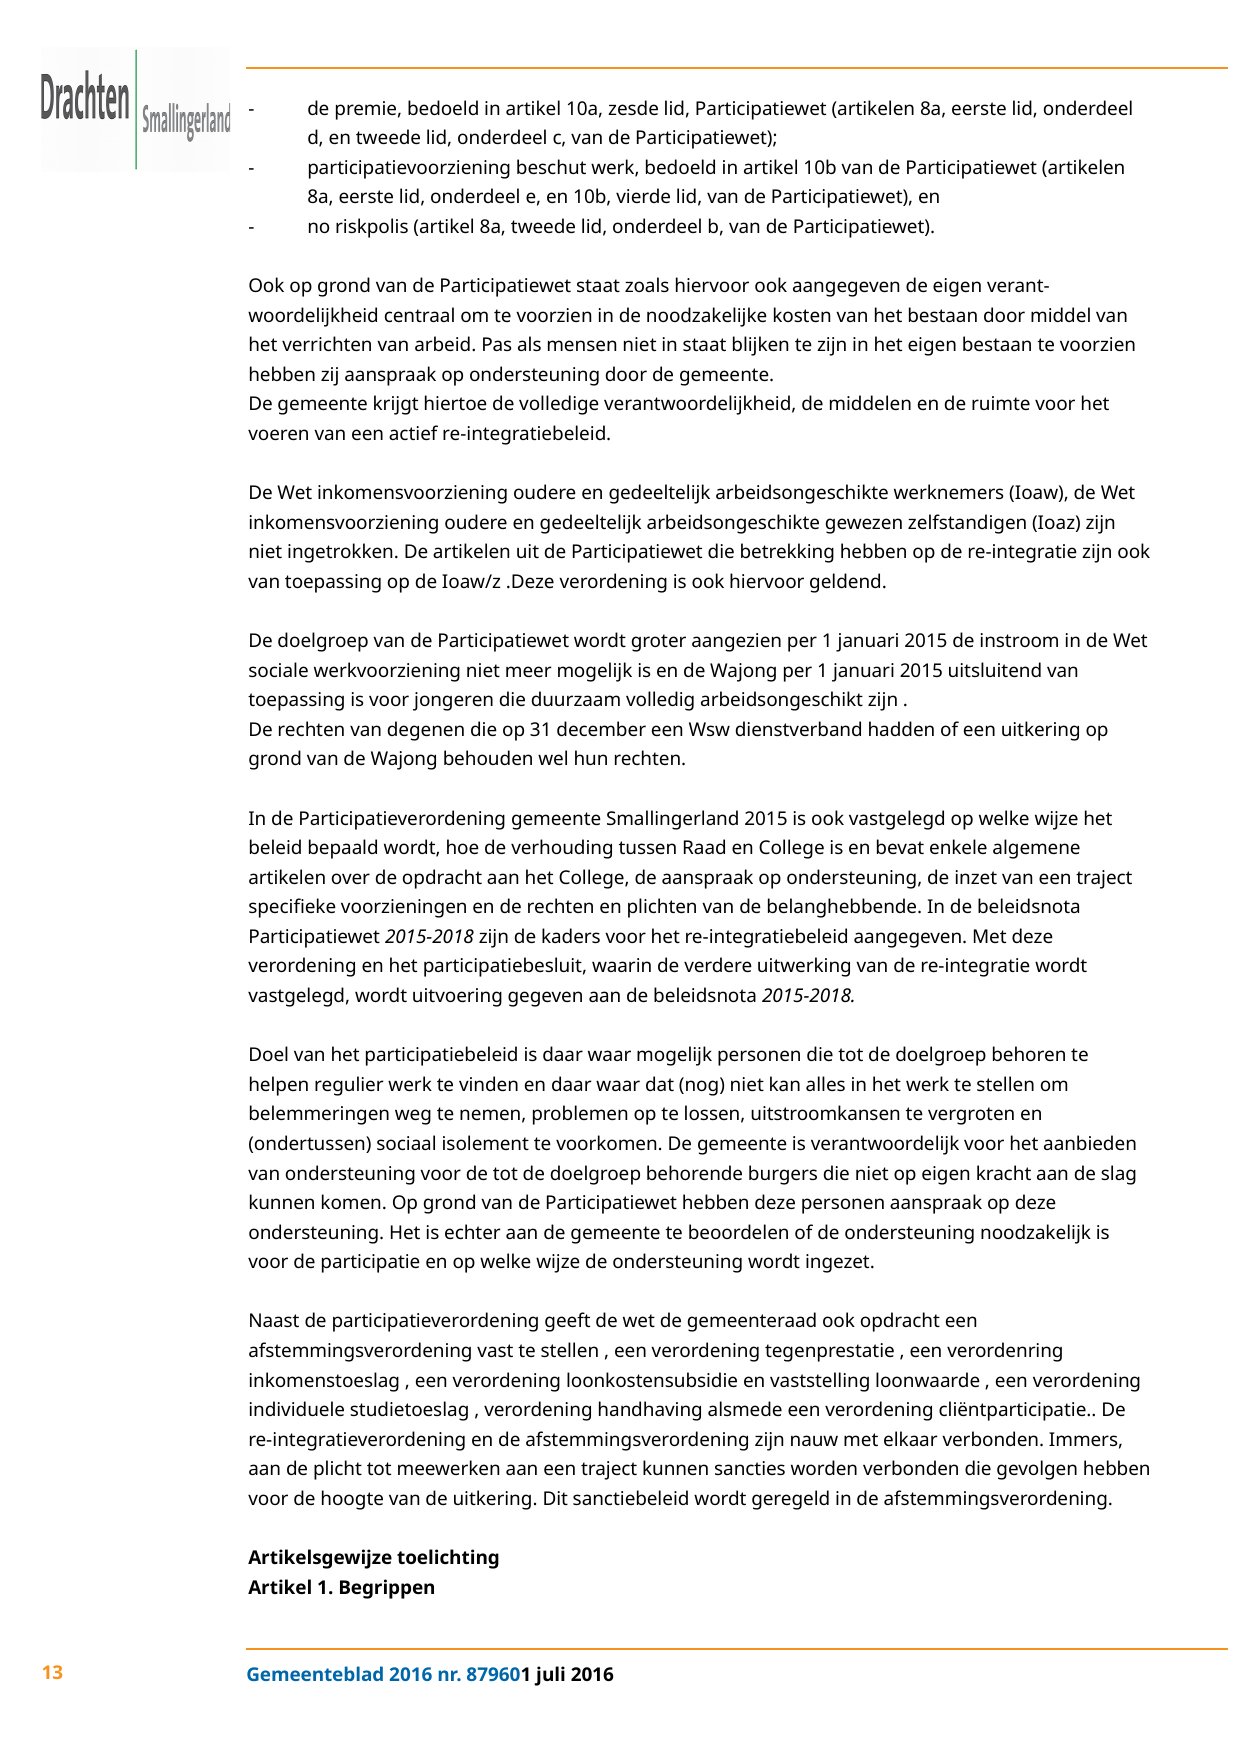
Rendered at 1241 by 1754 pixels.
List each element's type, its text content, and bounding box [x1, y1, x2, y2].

list participatievoorziening beschut werk, bedoeld in artikel 10b van de Participatiewet (artikelen 8a, eerste lid, onderdeel e, en 10b, vierde lid, van de Participatiewet), en [248, 154, 1152, 209]
text De doelgroep van de Participatiewet wordt groter aangezien per 1 januari 2015 de instroom in de Wet sociale werkvoorziening niet meer mogelijk is en de Wajong per 1 januari 2015 uitsluitend van toepassing is voor jongeren die duurzaam volledig arbeidsongeschikt zijn . [248, 627, 1152, 712]
list de premie, bedoeld in artikel 10a, zesde lid, Participatiewet (artikelen 8a, eerste lid, onderdeel d, en tweede lid, onderdeel c, van de Participatiewet); [248, 95, 1152, 150]
text Artikel 1. Begrippen [248, 1574, 1152, 1600]
text Artikelsgewijze toelichting [248, 1544, 1152, 1570]
text De rechten van degenen die op 31 december een Wsw dienstverband hadden of een uitkering op grond van de Wajong behouden wel hun rechten. [248, 716, 1152, 771]
text Ook op grond van de Participatiewet staat zoals hiervoor ook aangegeven de eigen verant-woordelijkheid centraal om te voorzien in de noodzakelijke kosten van het bestaan door middel van het verrichten van arbeid. Pas als mensen niet in staat blijken te zijn in het eigen bestaan te voorzien hebben zij aanspraak op ondersteuning door de gemeente. [248, 272, 1152, 387]
list no riskpolis (artikel 8a, tweede lid, onderdeel b, van de Participatiewet). [248, 213, 1152, 239]
picture [41, 47, 231, 172]
text Doel van het participatiebeleid is daar waar mogelijk personen die tot de doelgroep behoren te helpen regulier werk te vinden en daar waar dat (nog) niet kan alles in het werk te stellen om belemmeringen weg te nemen, problemen op te lossen, uitstroomkansen te vergroten en (ondertussen) sociaal isolement te voorkomen. De gemeente is verantwoordelijk voor het aanbieden van ondersteuning voor de tot de doelgroep behorende burgers die niet op eigen kracht aan de slag kunnen komen. Op grond van de Participatiewet hebben deze personen aanspraak op deze ondersteuning. Het is echter aan de gemeente te beoordelen of de ondersteuning noodzakelijk is voor de participatie en op welke wijze de ondersteuning wordt ingezet. [248, 1041, 1152, 1274]
text In de Participatieverordening gemeente Smallingerland 2015 is ook vastgelegd op welke wijze het beleid bepaald wordt, hoe de verhouding tussen Raad en College is en bevat enkele algemene artikelen over de opdracht aan het College, de aanspraak op ondersteuning, de inzet van een traject specifieke voorzieningen en de rechten en plichten van de belanghebbende. In de beleidsnota Participatiewet 2015-2018 zijn de kaders voor het re-integratiebeleid aangegeven. Met deze verordening en het participatiebesluit, waarin de verdere uitwerking van de re-integratie wordt vastgelegd, wordt uitvoering gegeven aan de beleidsnota 2015-2018. [248, 805, 1152, 1008]
text Naast de participatieverordening geeft de wet de gemeenteraad ook opdracht een afstemmingsverordening vast te stellen , een verordening tegenprestatie , een verordenring inkomenstoeslag , een verordening loonkostensubsidie en vaststelling loonwaarde , een verordening individuele studietoeslag , verordening handhaving alsmede een verordening cliëntparticipatie.. De re-integratieverordening en de afstemmingsverordening zijn nauw met elkaar verbonden. Immers, aan de plicht tot meewerken aan een traject kunnen sancties worden verbonden die gevolgen hebben voor de hoogte van de uitkering. Dit sanctiebeleid wordt geregeld in de afstemmingsverordening. [248, 1308, 1152, 1511]
text De gemeente krijgt hiertoe de volledige verantwoordelijkheid, de middelen en de ruimte voor het voeren van een actief re-integratiebeleid. [248, 391, 1152, 446]
text De Wet inkomensvoorziening oudere en gedeeltelijk arbeidsongeschikte werknemers (Ioaw), de Wet inkomensvoorziening oudere en gedeeltelijk arbeidsongeschikte gewezen zelfstandigen (Ioaz) zijn niet ingetrokken. De artikelen uit de Participatiewet die betrekking hebben op de re-integratie zijn ook van toepassing op de Ioaw/z .Deze verordening is ook hiervoor geldend. [248, 479, 1152, 594]
